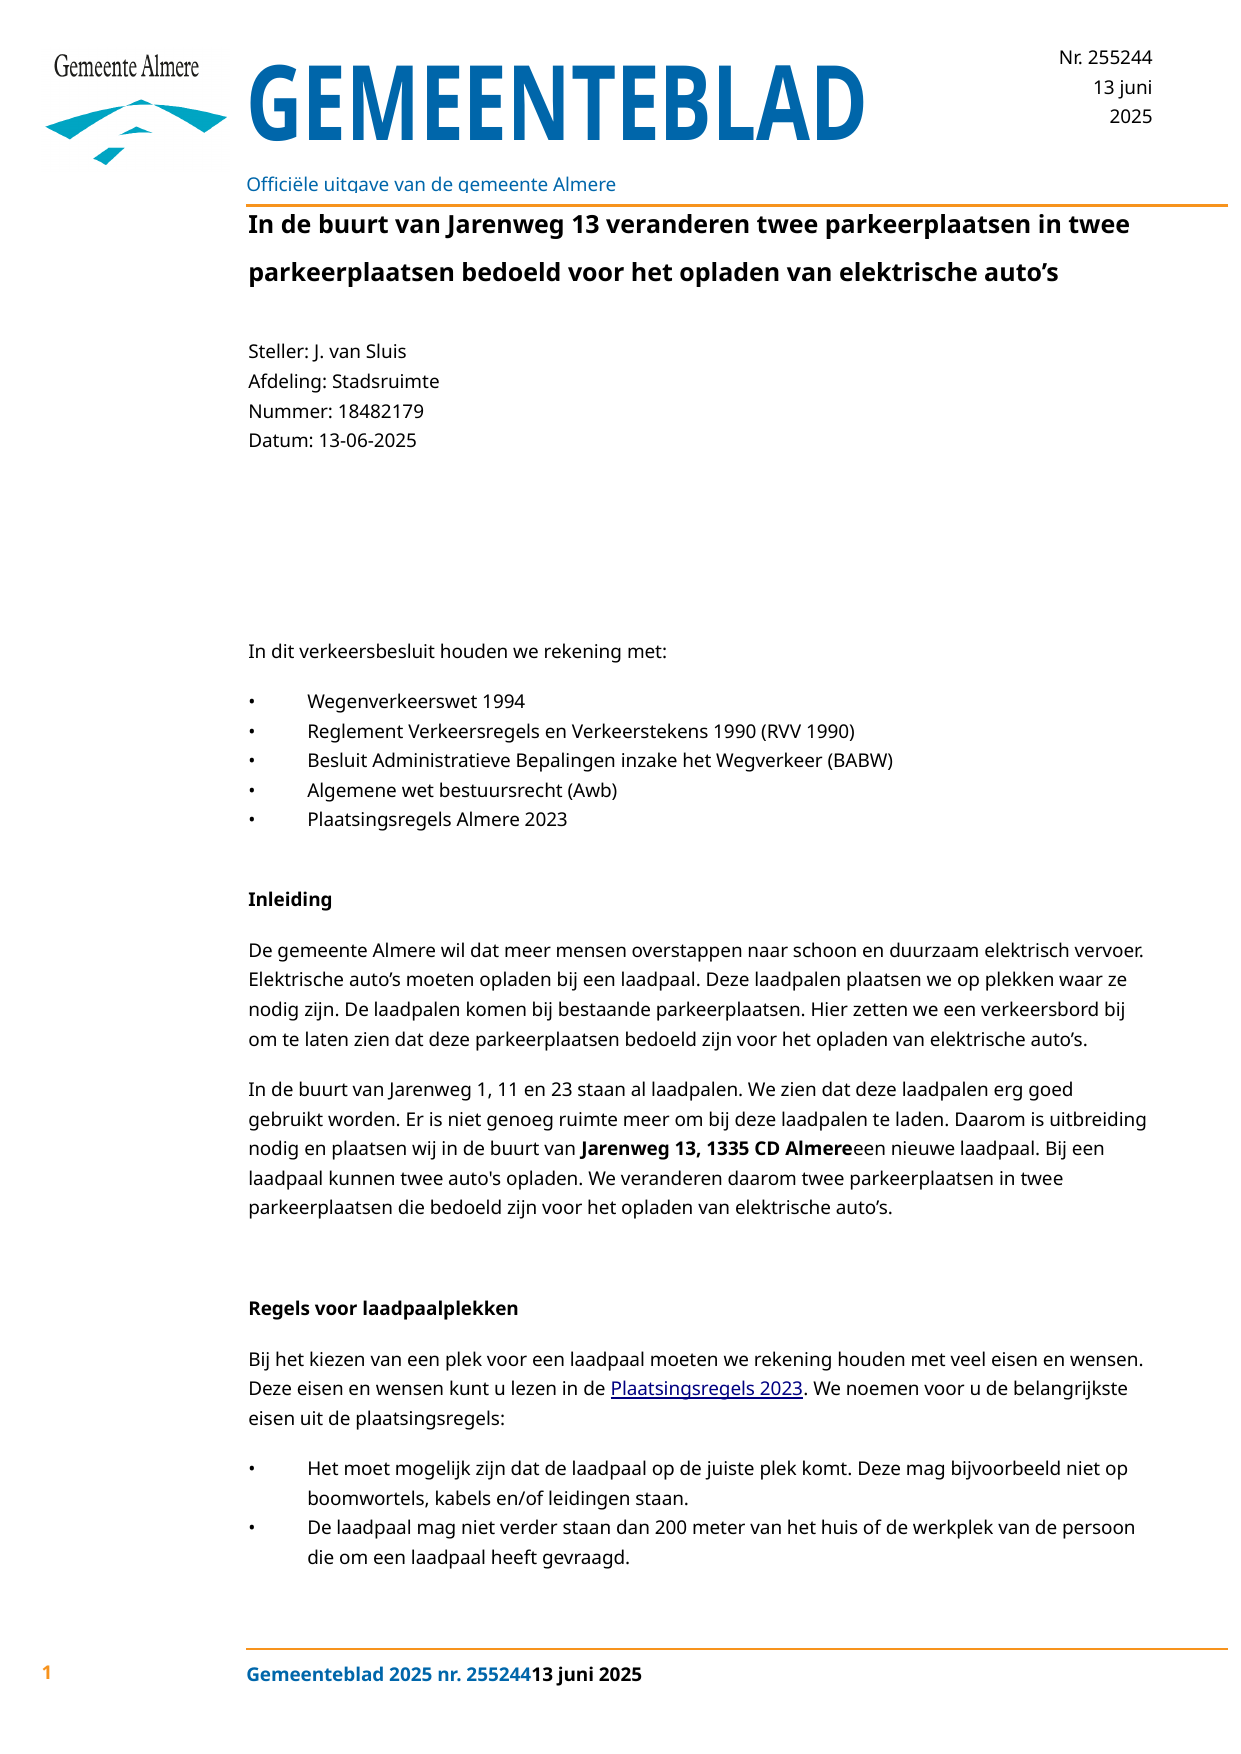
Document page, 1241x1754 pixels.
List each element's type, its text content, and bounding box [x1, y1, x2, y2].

text In de buurt van Jarenweg 13 veranderen twee parkeerplaatsen in twee parkeerplaatsen bedoeld voor het opladen van elektrische auto’s [248, 207, 1152, 288]
list De laadpaal mag niet verder staan dan 200 meter van het huis of de werkplek van de persoon die om een laadpaal heeft gevraagd. [248, 1514, 1152, 1570]
text In de buurt van Jarenweg 1, 11 en 23 staan al laadpalen. We zien dat deze laadpalen erg goed gebruikt worden. Er is niet genoeg ruimte meer om bij deze laadpalen te laden. Daarom is uitbreiding nodig en plaatsen wij in de buurt van Jarenweg 13, 1335 CD Almereeen nieuwe laadpaal. Bij een laadpaal kunnen twee auto's opladen. We veranderen daarom twee parkeerplaatsen in twee parkeerplaatsen die bedoeld zijn voor het opladen van elektrische auto’s. [248, 1076, 1152, 1220]
text Afdeling: Stadsruimte [248, 368, 1152, 394]
text Inleiding [248, 887, 1152, 912]
list Algemene wet bestuursrecht (Awb) [248, 777, 1152, 803]
list Het moet mogelijk zijn dat de laadpaal op de juiste plek komt. Deze mag bijvoorbeeld niet op boomwortels, kabels en/of leidingen staan. [248, 1455, 1152, 1511]
text Steller: J. van Sluis [248, 339, 1152, 364]
text De gemeente Almere wil dat meer mensen overstappen naar schoon en duurzaam elektrisch vervoer. Elektrische auto’s moeten opladen bij een laadpaal. Deze laadpalen plaatsen we op plekken waar ze nodig zijn. De laadpalen komen bij bestaande parkeerplaatsen. Hier zetten we een verkeersbord bij om te laten zien dat deze parkeerplaatsen bedoeld zijn voor het opladen van elektrische auto’s. [248, 937, 1152, 1051]
text Datum: 13-06-2025 [248, 427, 1152, 453]
picture [41, 47, 231, 172]
text Regels voor laadpaalplekken [248, 1295, 1152, 1321]
text Nummer: 18482179 [248, 398, 1152, 423]
text In dit verkeersbesluit houden we rekening met: [248, 638, 1152, 663]
list Reglement Verkeersregels en Verkeerstekens 1990 (RVV 1990) [248, 718, 1152, 743]
list Wegenverkeerswet 1994 [248, 688, 1152, 714]
list Besluit Administratieve Bepalingen inzake het Wegverkeer (BABW) [248, 747, 1152, 773]
text Bij het kiezen van een plek voor een laadpaal moeten we rekening houden met veel eisen en wensen. Deze eisen en wensen kunt u lezen in de Plaatsingsregels 2023. We noemen voor u de belangrijkste eisen uit de plaatsingsregels: [248, 1346, 1152, 1431]
list Plaatsingsregels Almere 2023 [248, 807, 1152, 832]
